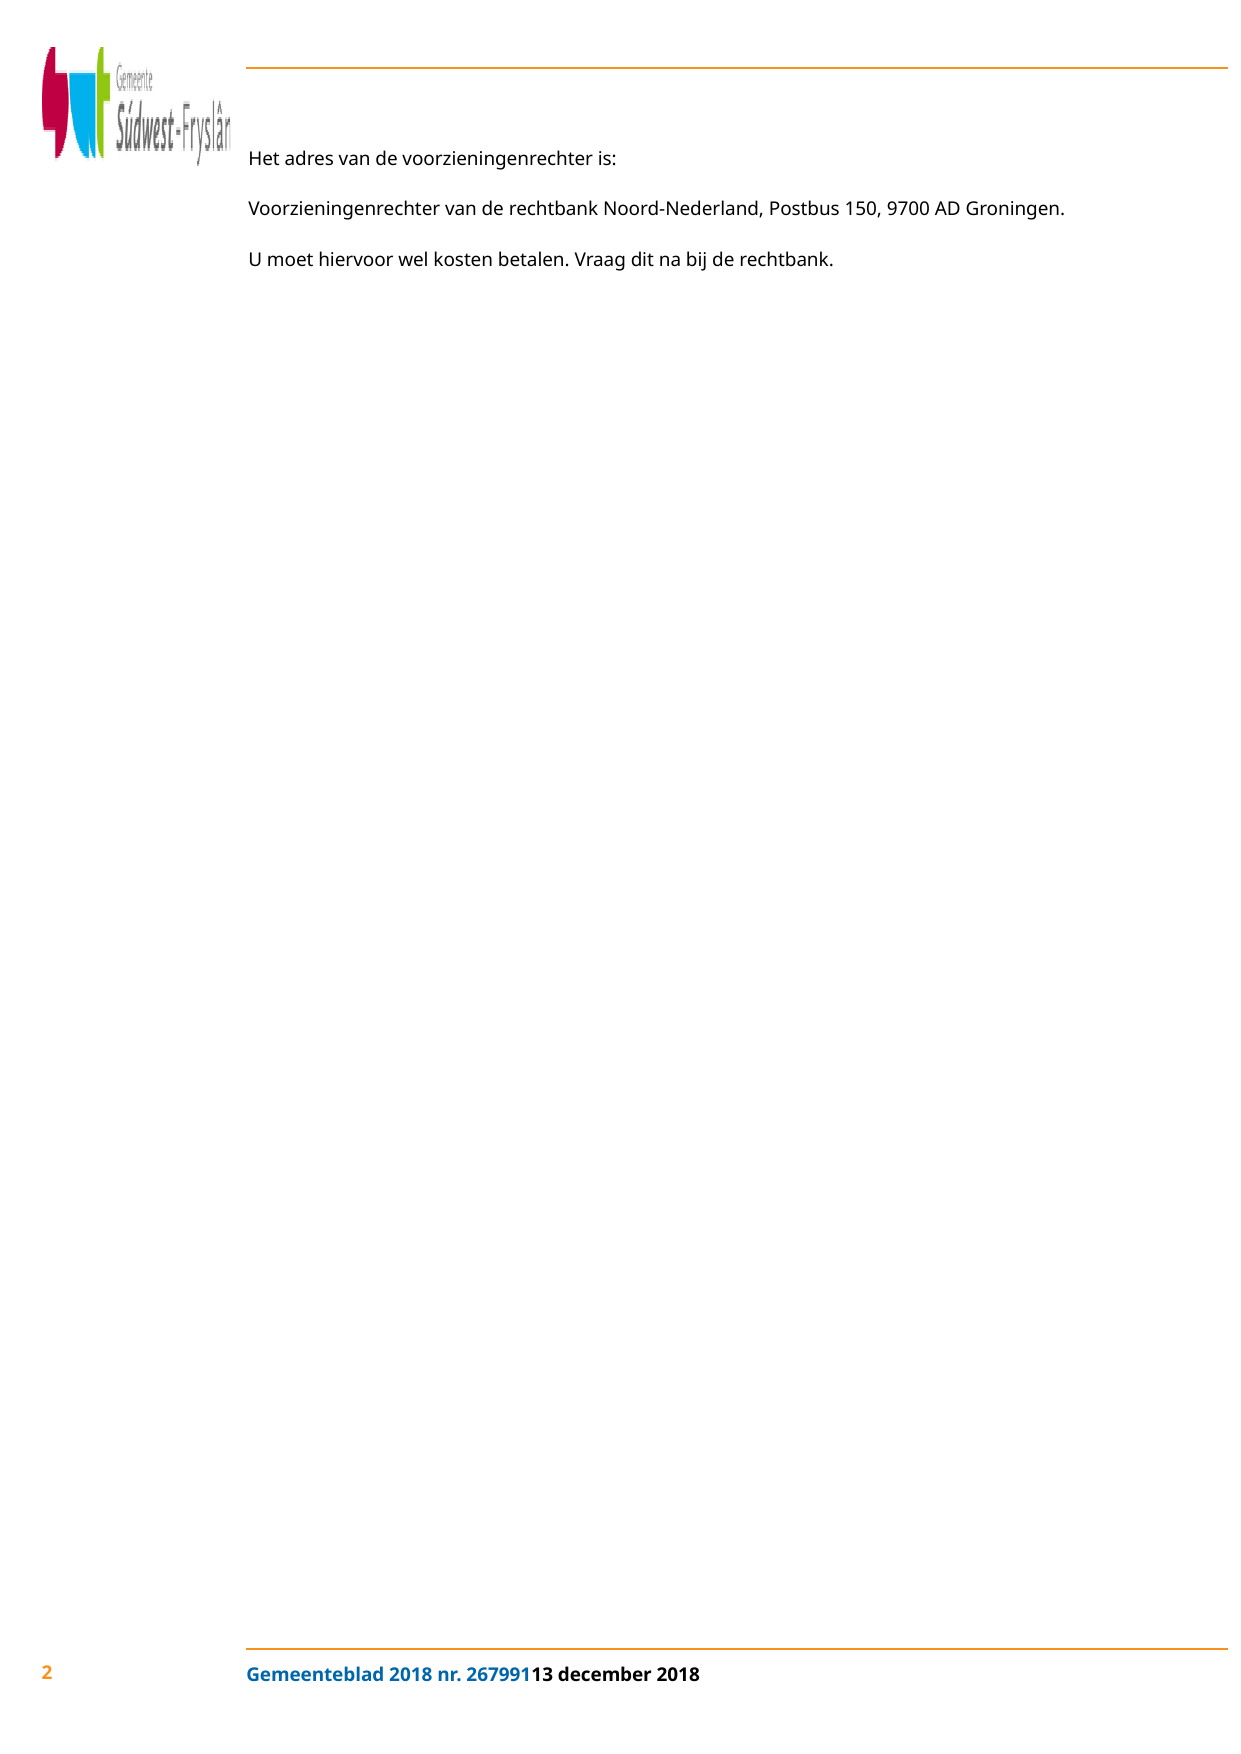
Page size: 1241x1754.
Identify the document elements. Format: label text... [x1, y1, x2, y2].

text Voorzieningenrechter van de rechtbank Noord-Nederland, Postbus 150, 9700 AD Groningen. [248, 196, 1152, 221]
picture [41, 47, 231, 172]
text Het adres van de voorzieningenrechter is: [248, 145, 1152, 171]
text U moet hiervoor wel kosten betalen. Vraag dit na bij de rechtbank. [248, 246, 1152, 272]
